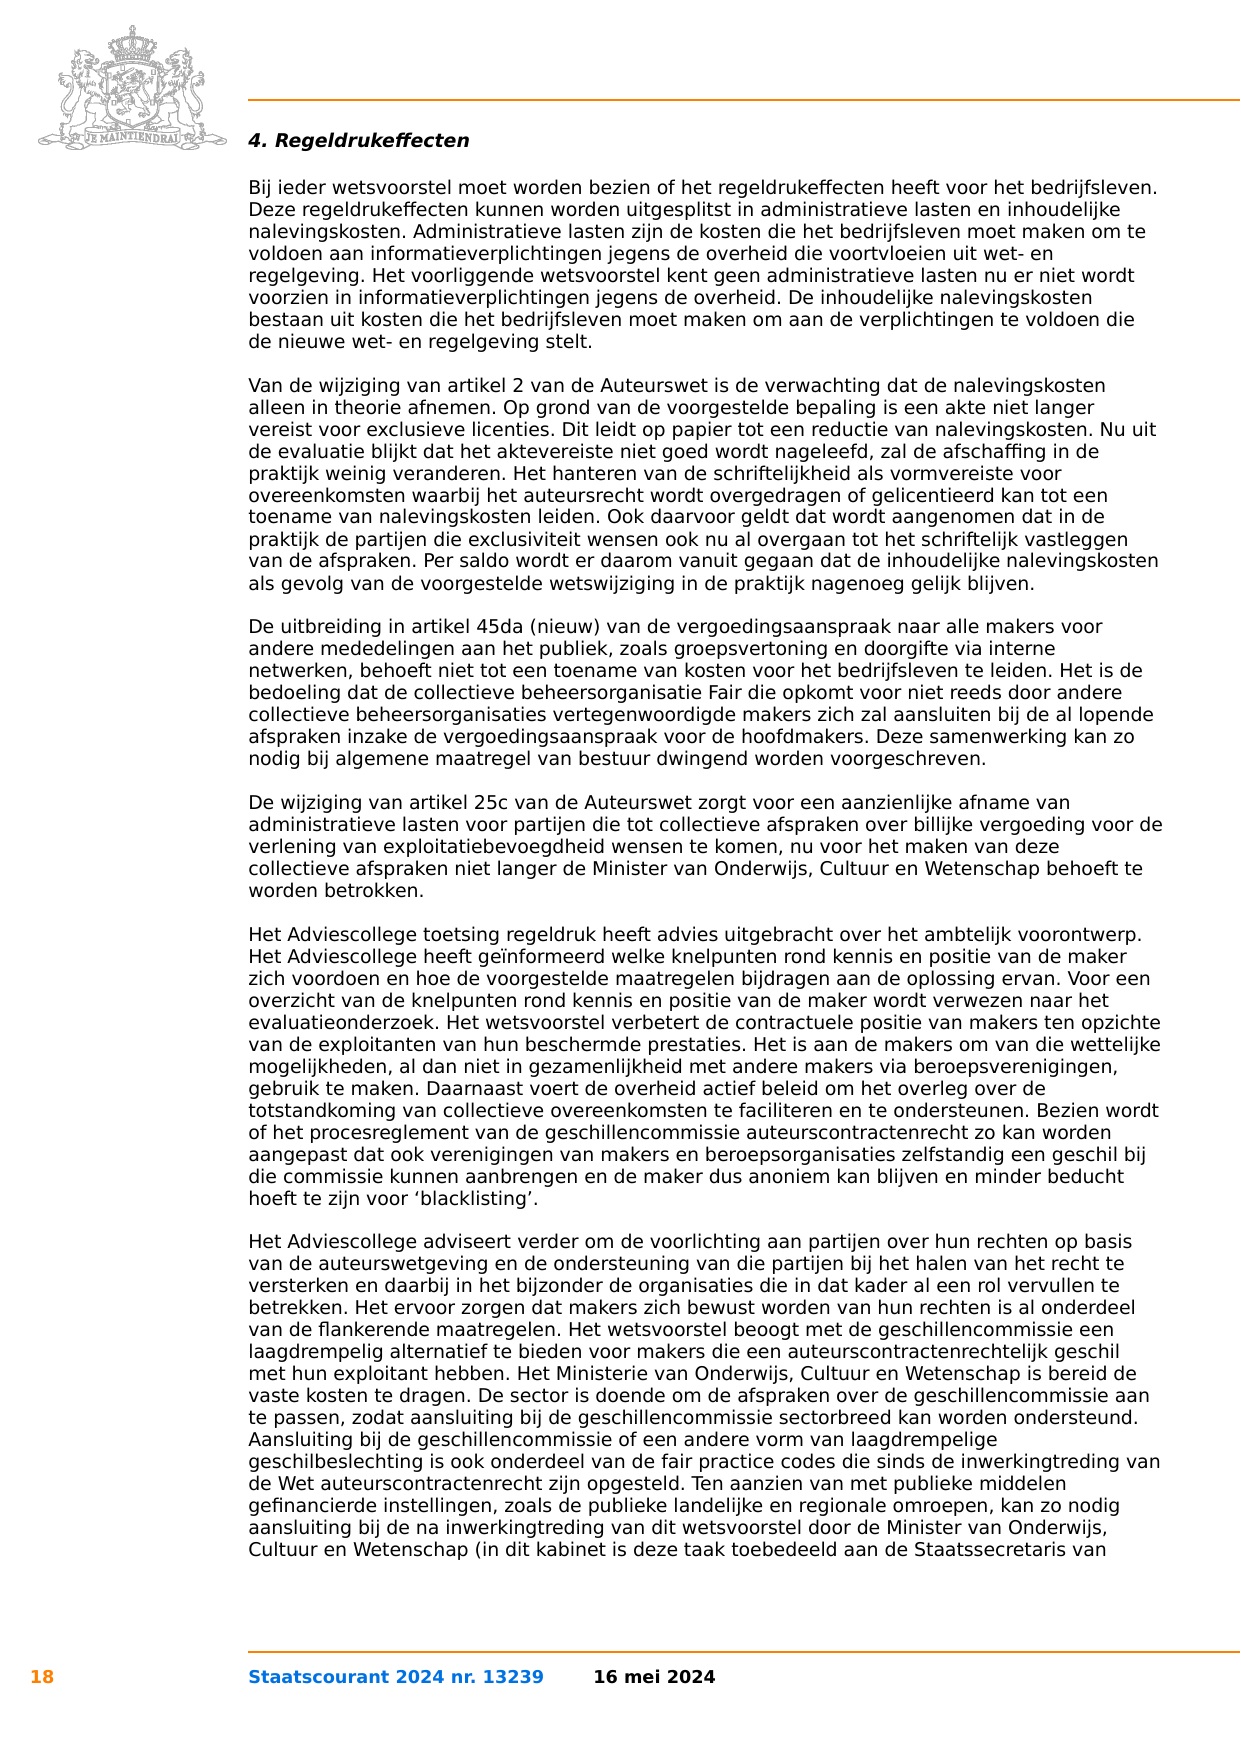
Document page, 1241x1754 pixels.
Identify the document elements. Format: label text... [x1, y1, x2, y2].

text Van de wijziging van artikel 2 van de Auteurswet is de verwachting dat de nalevingskosten alleen in theorie afnemen. Op grond van de voorgestelde bepaling is een akte niet langer vereist voor exclusieve licenties. Dit leidt op papier tot een reductie van nalevingskosten. Nu uit de evaluatie blijkt dat het aktevereiste niet goed wordt nageleefd, zal de afschaffing in de praktijk weinig veranderen. Het hanteren van de schriftelijkheid als vormvereiste voor overeenkomsten waarbij het auteursrecht wordt overgedragen of gelicentieerd kan tot een toename van nalevingskosten leiden. Ook daarvoor geldt dat wordt aangenomen dat in de praktijk de partijen die exclusiviteit wensen ook nu al overgaan tot het schriftelijk vastleggen van de afspraken. Per saldo wordt er daarom vanuit gegaan dat de inhoudelijke nalevingskosten als gevolg van de voorgestelde wetswijziging in de praktijk nagenoeg gelijk blijven. [248, 374, 1163, 594]
text Het Adviescollege adviseert verder om de voorlichting aan partijen over hun rechten op basis van de auteurswetgeving en de ondersteuning van die partijen bij het halen van het recht te versterken en daarbij in het bijzonder de organisaties die in dat kader al een rol vervullen te betrekken. Het ervoor zorgen dat makers zich bewust worden van hun rechten is al onderdeel van de flankerende maatregelen. Het wetsvoorstel beoogt met de geschillencommissie een laagdrempelig alternatief te bieden voor makers die een auteurscontractenrechtelijk geschil met hun exploitant hebben. Het Ministerie van Onderwijs, Cultuur en Wetenschap is bereid de vaste kosten te dragen. De sector is doende om de afspraken over de geschillencommissie aan te passen, zodat aansluiting bij de geschillencommissie sectorbreed kan worden ondersteund. Aansluiting bij de geschillencommissie of een andere vorm van laagdrempelige geschilbeslechting is ook onderdeel van de fair practice codes die sinds de inwerkingtreding van de Wet auteurscontractenrecht zijn opgesteld. Ten aanzien van met publieke middelen gefinancierde instellingen, zoals de publieke landelijke en regionale omroepen, kan zo nodig aansluiting bij de na inwerkingtreding van dit wetsvoorstel door de Minister van Onderwijs, Cultuur en Wetenschap (in dit kabinet is deze taak toebedeeld aan de Staatssecretaris van [248, 1231, 1163, 1561]
picture [38, 25, 227, 150]
subtitle 4. Regeldrukeffecten [248, 130, 1163, 152]
text Bij ieder wetsvoorstel moet worden bezien of het regeldrukeffecten heeft voor het bedrijfsleven. Deze regeldrukeffecten kunnen worden uitgesplitst in administratieve lasten en inhoudelijke nalevingskosten. Administratieve lasten zijn de kosten die het bedrijfsleven moet maken om te voldoen aan informatieverplichtingen jegens de overheid die voortvloeien uit wet- en regelgeving. Het voorliggende wetsvoorstel kent geen administratieve lasten nu er niet wordt voorzien in informatieverplichtingen jegens de overheid. De inhoudelijke nalevingskosten bestaan uit kosten die het bedrijfsleven moet maken om aan de verplichtingen te voldoen die de nieuwe wet- en regelgeving stelt. [248, 177, 1163, 353]
text Het Adviescollege toetsing regeldruk heeft advies uitgebracht over het ambtelijk voorontwerp. Het Adviescollege heeft geïnformeerd welke knelpunten rond kennis en positie van de maker zich voordoen en hoe de voorgestelde maatregelen bijdragen aan de oplossing ervan. Voor een overzicht van de knelpunten rond kennis en positie van de maker wordt verwezen naar het evaluatieonderzoek. Het wetsvoorstel verbetert de contractuele positie van makers ten opzichte van de exploitanten van hun beschermde prestaties. Het is aan de makers om van die wettelijke mogelijkheden, al dan niet in gezamenlijkheid met andere makers via beroepsverenigingen, gebruik te maken. Daarnaast voert de overheid actief beleid om het overleg over de totstandkoming van collectieve overeenkomsten te faciliteren en te ondersteunen. Bezien wordt of het procesreglement van de geschillencommissie auteurscontractenrecht zo kan worden aangepast dat ook verenigingen van makers en beroepsorganisaties zelfstandig een geschil bij die commissie kunnen aanbrengen en de maker dus anoniem kan blijven en minder beducht hoeft te zijn voor ‘blacklisting’. [248, 924, 1163, 1209]
text De wijziging van artikel 25c van de Auteurswet zorgt voor een aanzienlijke afname van administratieve lasten voor partijen die tot collectieve afspraken over billijke vergoeding voor de verlening van exploitatiebevoegdheid wensen te komen, nu voor het maken van deze collectieve afspraken niet langer de Minister van Onderwijs, Cultuur en Wetenschap behoeft te worden betrokken. [248, 792, 1163, 902]
text De uitbreiding in artikel 45da (nieuw) van de vergoedingsaanspraak naar alle makers voor andere mededelingen aan het publiek, zoals groepsvertoning en doorgifte via interne netwerken, behoeft niet tot een toename van kosten voor het bedrijfsleven te leiden. Het is de bedoeling dat de collectieve beheersorganisatie Fair die opkomt voor niet reeds door andere collectieve beheersorganisaties vertegenwoordigde makers zich zal aansluiten bij de al lopende afspraken inzake de vergoedingsaanspraak voor de hoofdmakers. Deze samenwerking kan zo nodig bij algemene maatregel van bestuur dwingend worden voorgeschreven. [248, 616, 1163, 770]
